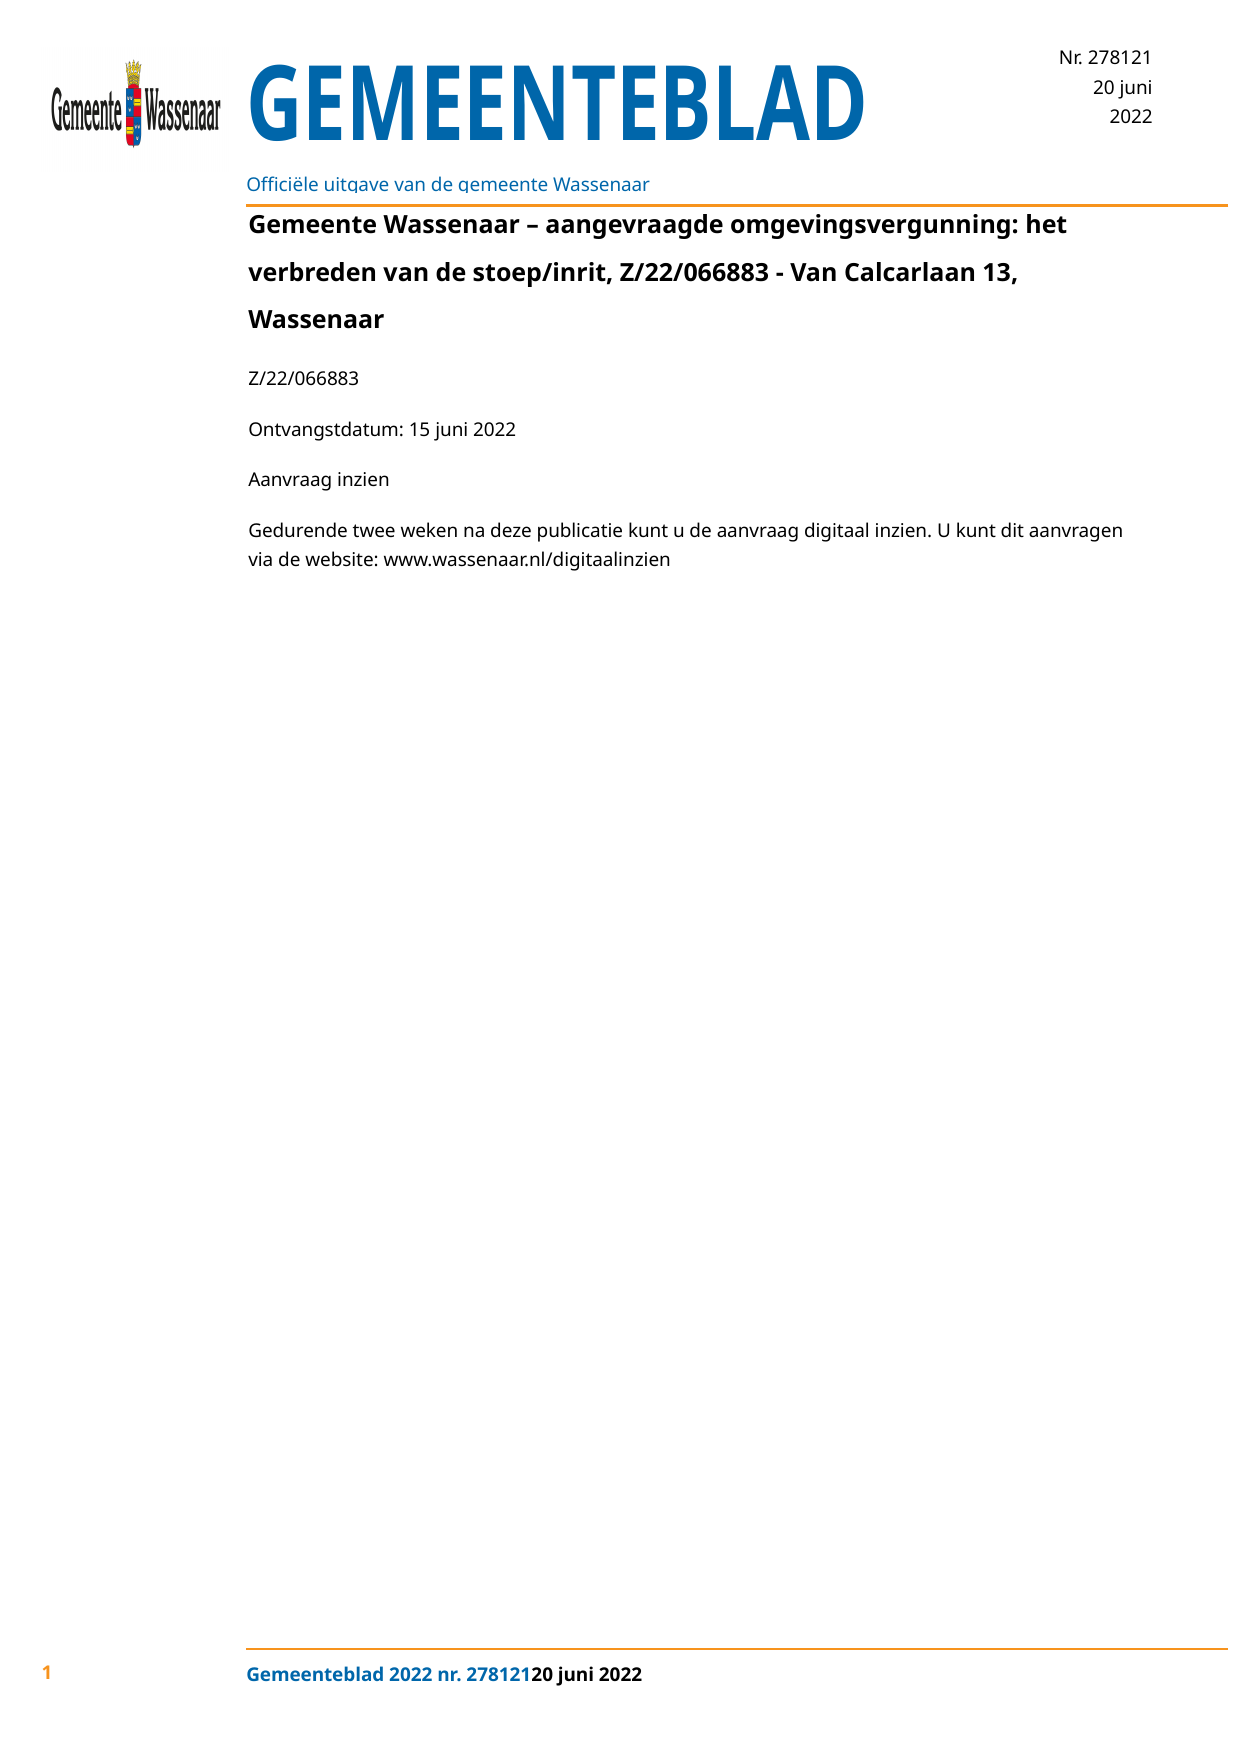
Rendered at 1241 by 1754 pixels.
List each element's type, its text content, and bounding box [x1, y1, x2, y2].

text Z/22/066883 [248, 366, 1152, 391]
picture [41, 47, 231, 172]
text Gedurende twee weken na deze publicatie kunt u de aanvraag digitaal inzien. U kunt dit aanvragen via de website: www.wassenaar.nl/digitaalinzien [248, 517, 1152, 572]
text Aanvraag inzien [248, 466, 1152, 492]
text Gemeente Wassenaar – aangevraagde omgevingsvergunning: het verbreden van de stoep/inrit, Z/22/066883 - Van Calcarlaan 13, Wassenaar [248, 207, 1152, 336]
text Ontvangstdatum: 15 juni 2022 [248, 416, 1152, 442]
